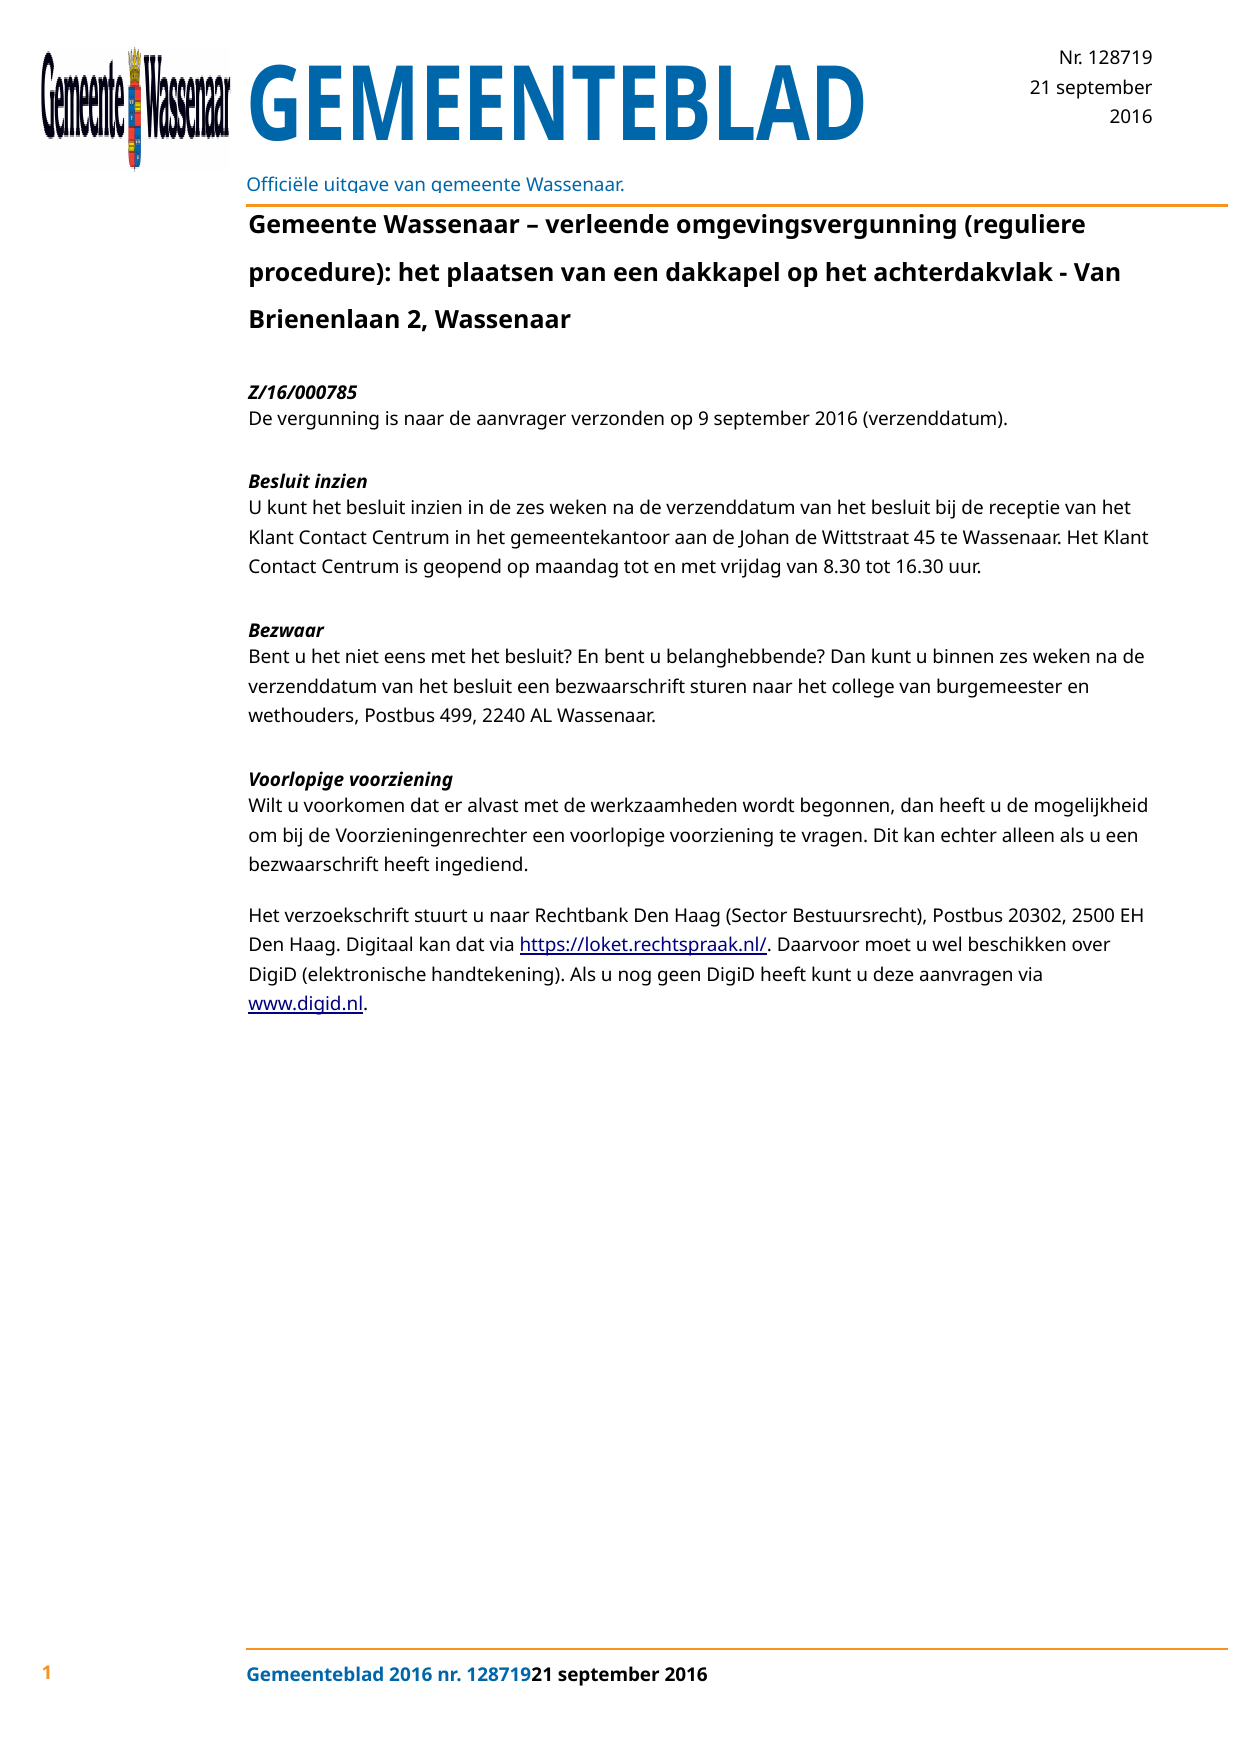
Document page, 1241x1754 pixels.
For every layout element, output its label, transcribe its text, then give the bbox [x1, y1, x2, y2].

text Het verzoekschrift stuurt u naar Rechtbank Den Haag (Sector Bestuursrecht), Postbus 20302, 2500 EH Den Haag. Digitaal kan dat via https://loket.rechtspraak.nl/. Daarvoor moet u wel beschikken over DigiD (elektronische handtekening). Als u nog geen DigiD heeft kunt u deze aanvragen via www.digid.nl. [248, 902, 1152, 1016]
text Wilt u voorkomen dat er alvast met de werkzaamheden wordt begonnen, dan heeft u de mogelijkheid om bij de Voorzieningenrechter een voorlopige voorziening te vragen. Dit kan echter alleen als u een bezwaarschrift heeft ingediend. [248, 792, 1152, 877]
text De vergunning is naar de aanvrager verzonden op 9 september 2016 (verzenddatum). [248, 405, 1152, 431]
text Gemeente Wassenaar – verleende omgevingsvergunning (reguliere procedure): het plaatsen van een dakkapel op het achterdakvlak - Van Brienenlaan 2, Wassenaar [248, 207, 1152, 336]
text Bezwaar [248, 618, 1152, 643]
text Bent u het niet eens met het besluit? En bent u belanghebbende? Dan kunt u binnen zes weken na de verzenddatum van het besluit een bezwaarschrift sturen naar het college van burgemeester en wethouders, Postbus 499, 2240 AL Wassenaar. [248, 643, 1152, 728]
picture [41, 47, 231, 172]
text Voorlopige voorziening [248, 766, 1152, 792]
text Besluit inzien [248, 469, 1152, 494]
text U kunt het besluit inzien in de zes weken na de verzenddatum van het besluit bij de receptie van het Klant Contact Centrum in het gemeentekantoor aan de Johan de Wittstraat 45 te Wassenaar. Het Klant Contact Centrum is geopend op maandag tot en met vrijdag van 8.30 tot 16.30 uur. [248, 494, 1152, 579]
text Z/16/000785 [248, 379, 1152, 405]
